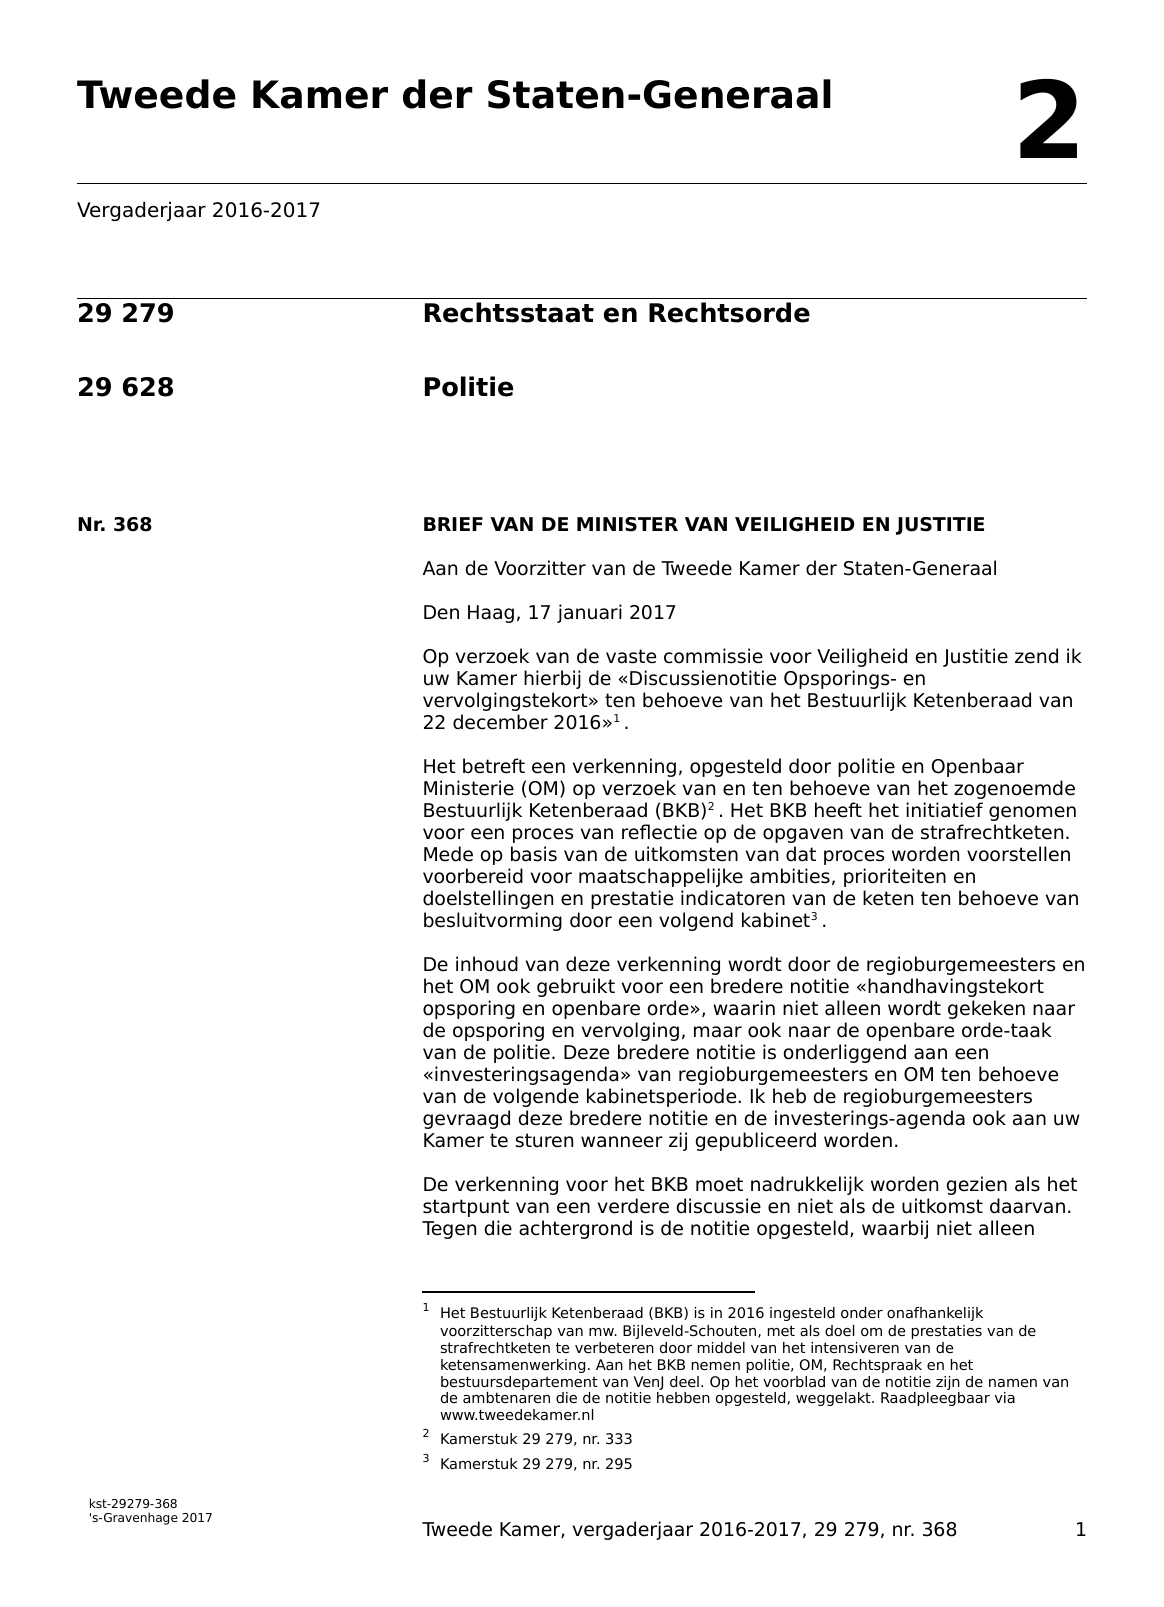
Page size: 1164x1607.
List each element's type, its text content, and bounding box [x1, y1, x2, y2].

text Aan de Voorzitter van de Tweede Kamer der Staten-Generaal [422, 558, 1087, 580]
table_header Tweede Kamer der Staten-Generaal [77, 59, 886, 183]
text De verkenning voor het BKB moet nadrukkelijk worden gezien als het startpunt van een verdere discussie en niet als de uitkomst daarvan. Tegen die achtergrond is de notitie opgesteld, waarbij niet alleen [422, 1174, 1087, 1240]
subtitle Nr. 368 BRIEF VAN DE MINISTER VAN VEILIGHEID EN JUSTITIE [77, 514, 1087, 536]
text kst-29279-368 [88, 1497, 323, 1511]
text 's-Gravenhage 2017 [88, 1511, 323, 1525]
subtitle 29 628 Politie [77, 373, 1087, 403]
text Het Bestuurlijk Ketenberaad (BKB) is in 2016 ingesteld onder onafhankelijk voorzitterschap van mw. Bijleveld-Schouten, met als doel om de prestaties van de strafrechtketen te verbeteren door middel van het intensiveren van de ketensamenwerking. Aan het BKB nemen politie, OM, Rechtspraak en het bestuursdepartement van VenJ deel. Op het voorblad van de notitie zijn de namen van de ambtenaren die de notitie hebben opgesteld, weggelakt. Raadpleegbaar via www.tweedekamer.nl [422, 1301, 1087, 1424]
text Den Haag, 17 januari 2017 [422, 602, 1087, 624]
text Kamerstuk 29 279, nr. 333 [422, 1427, 1087, 1449]
text Kamerstuk 29 279, nr. 295 [422, 1452, 1087, 1474]
subtitle 29 279 Rechtsstaat en Rechtsorde [77, 299, 1087, 329]
text Op verzoek van de vaste commissie voor Veiligheid en Justitie zend ik uw Kamer hierbij de «Discussienotitie Opsporings- en vervolgingstekort» ten behoeve van het Bestuurlijk Ketenberaad van 22 december 2016». [422, 646, 1087, 734]
text Het betreft een verkenning, opgesteld door politie en Openbaar Ministerie (OM) op verzoek van en ten behoeve van het zogenoemde Bestuurlijk Ketenberaad (BKB). Het BKB heeft het initiatief genomen voor een proces van reflectie op de opgaven van de strafrechtketen. Mede op basis van de uitkomsten van dat proces worden voorstellen voorbereid voor maatschappelijke ambities, prioriteiten en doelstellingen en prestatie indicatoren van de keten ten behoeve van besluitvorming door een volgend kabinet. [422, 756, 1087, 932]
table_cell Vergaderjaar 2016-2017 [77, 184, 1087, 298]
table_header 2 [886, 59, 1087, 183]
text De inhoud van deze verkenning wordt door de regioburgemeesters en het OM ook gebruikt voor een bredere notitie «handhavingstekort opsporing en openbare orde», waarin niet alleen wordt gekeken naar de opsporing en vervolging, maar ook naar de openbare orde-taak van de politie. Deze bredere notitie is onderliggend aan een «investeringsagenda» van regioburgemeesters en OM ten behoeve van de volgende kabinetsperiode. Ik heb de regioburgemeesters gevraagd deze bredere notitie en de investerings-agenda ook aan uw Kamer te sturen wanneer zij gepubliceerd worden. [422, 954, 1087, 1152]
